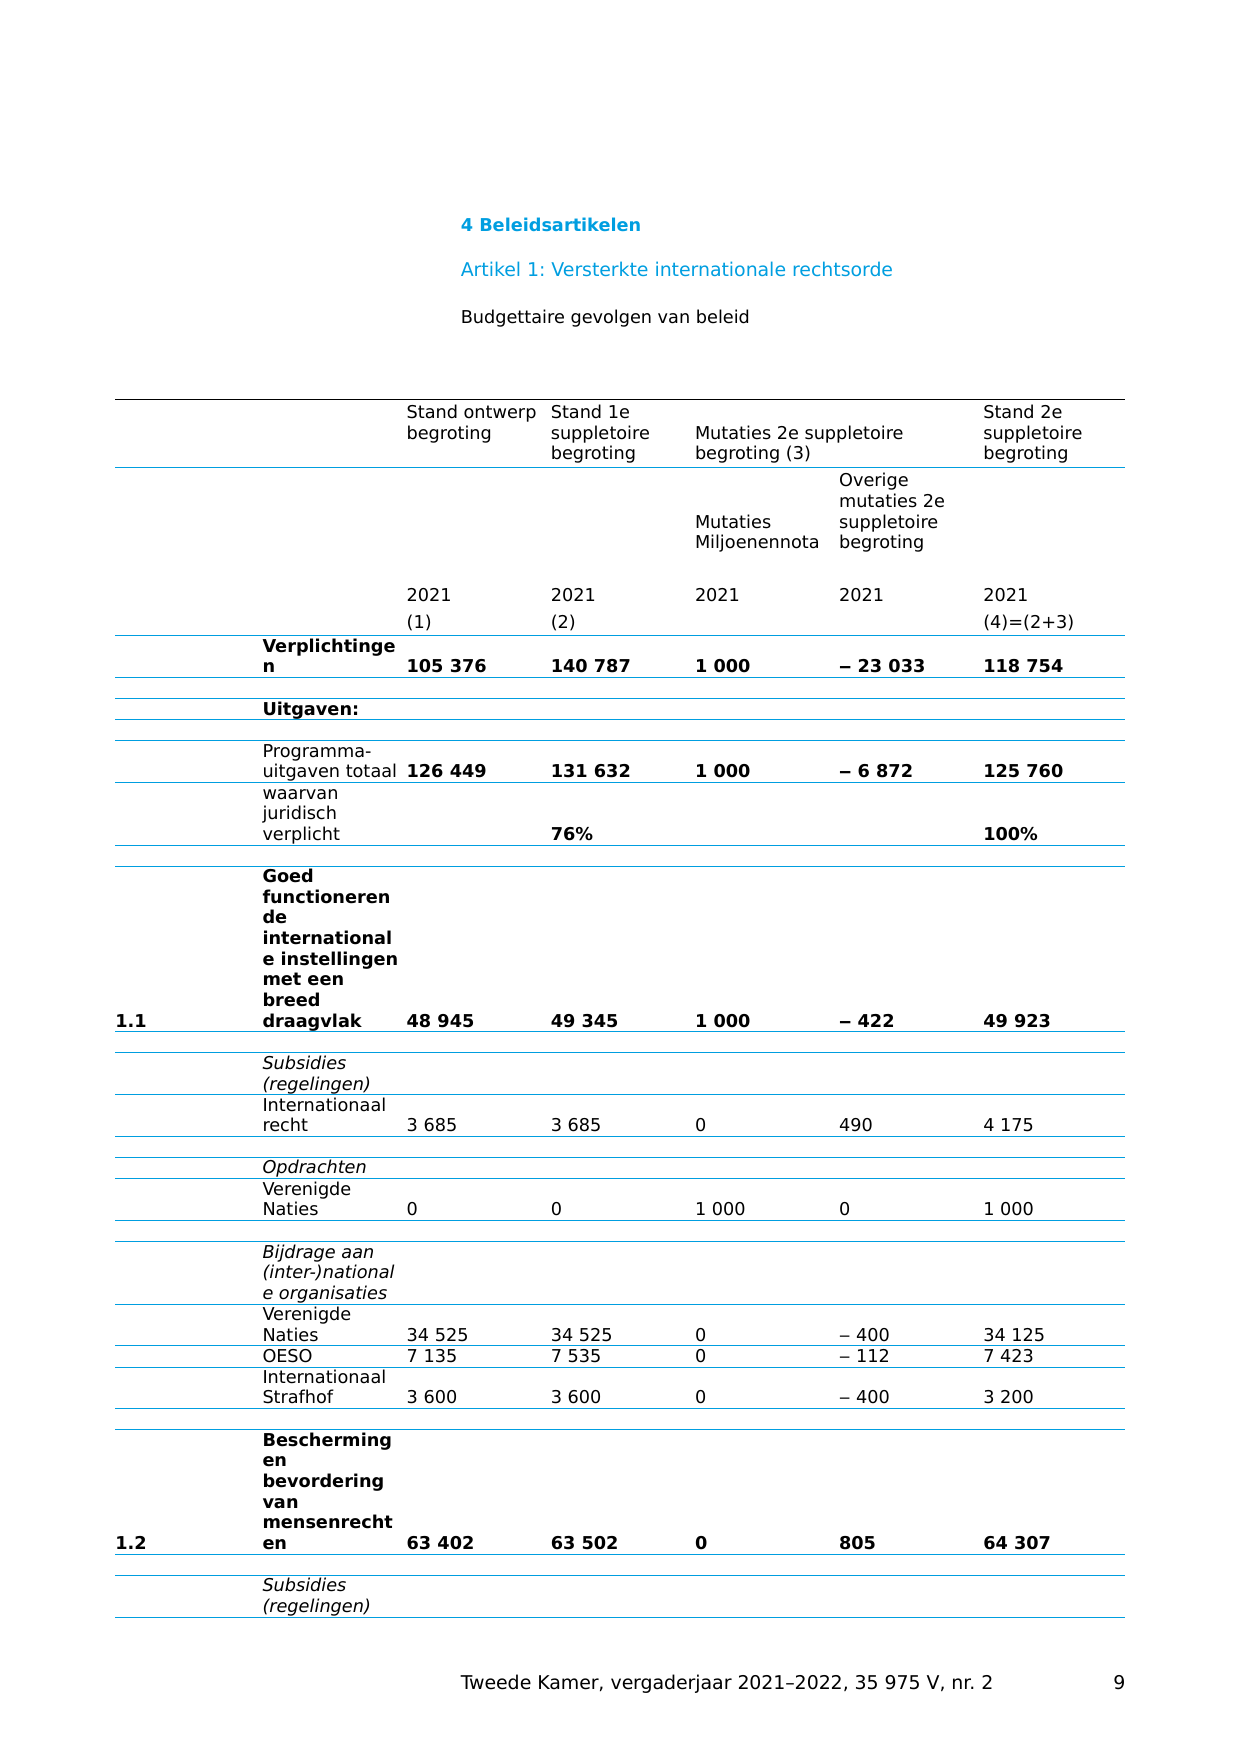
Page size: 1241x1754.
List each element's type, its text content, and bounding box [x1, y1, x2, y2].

table_cell 1.2 [115, 1430, 259, 1553]
table_cell 48 945 [404, 867, 548, 1031]
table_cell [259, 720, 403, 740]
table_cell [836, 783, 980, 844]
table_cell ‒ 112 [836, 1346, 980, 1366]
table_cell 100% [980, 783, 1125, 844]
table_cell 1 000 [980, 1179, 1125, 1220]
table_cell [115, 1368, 259, 1408]
table_cell [115, 678, 259, 698]
table_cell 2021 [548, 582, 692, 609]
table_cell [980, 1242, 1125, 1303]
table_cell Stand 2e suppletoire begroting [980, 400, 1125, 467]
table_cell 3 685 [404, 1095, 548, 1136]
table_cell [115, 1409, 259, 1429]
table_cell (4)=(2+3) [980, 609, 1125, 635]
table_cell [115, 1179, 259, 1220]
table_cell [836, 1555, 980, 1575]
table_cell [115, 1305, 259, 1345]
table_cell [115, 699, 259, 719]
table_cell [980, 720, 1125, 740]
table_cell (1) [404, 609, 548, 635]
table_cell [692, 1032, 836, 1052]
table_cell [115, 1095, 259, 1136]
table_cell [259, 400, 403, 467]
table_cell [404, 1242, 548, 1303]
table_cell 3 600 [404, 1368, 548, 1408]
table_cell [548, 556, 692, 582]
table_cell [548, 1576, 692, 1616]
table_cell [548, 468, 692, 556]
table_cell 7 535 [548, 1346, 692, 1366]
table_cell [404, 556, 548, 582]
table_cell [404, 1032, 548, 1052]
table_cell Opdrachten [259, 1158, 403, 1178]
table_cell [259, 1137, 403, 1157]
table_cell 1.1 [115, 867, 259, 1031]
table_cell [115, 1555, 259, 1575]
table_cell [980, 1032, 1125, 1052]
table_cell [404, 678, 548, 698]
table_cell [404, 1409, 548, 1429]
table_cell [836, 1053, 980, 1094]
table_cell [980, 1053, 1125, 1094]
table_cell 2021 [980, 582, 1125, 609]
table_cell [548, 1409, 692, 1429]
table_cell [548, 1221, 692, 1241]
table_cell [836, 1158, 980, 1178]
table_cell [259, 1409, 403, 1429]
table_cell [259, 468, 403, 556]
table_cell [115, 1053, 259, 1094]
table_cell [980, 1137, 1125, 1157]
table_cell 0 [692, 1305, 836, 1345]
table_cell [836, 678, 980, 698]
table_cell [115, 1137, 259, 1157]
table_cell 2021 [692, 582, 836, 609]
table_cell 0 [692, 1430, 836, 1553]
table_cell [259, 678, 403, 698]
table_cell [404, 720, 548, 740]
table_cell [692, 1137, 836, 1157]
table_cell 34 525 [548, 1305, 692, 1345]
table_cell Subsidies (regelingen) [259, 1576, 403, 1616]
table_cell [980, 678, 1125, 698]
table_cell 64 307 [980, 1430, 1125, 1553]
table_cell [404, 846, 548, 866]
table_cell 1 000 [692, 867, 836, 1031]
table_cell [404, 468, 548, 556]
table_cell 0 [692, 1095, 836, 1136]
table_cell [115, 1576, 259, 1616]
table_cell [692, 846, 836, 866]
table_cell Internationaal Strafhof [259, 1368, 403, 1408]
table_cell 1 000 [692, 1179, 836, 1220]
table_cell 7 423 [980, 1346, 1125, 1366]
table_cell [548, 1032, 692, 1052]
table_cell ‒ 400 [836, 1305, 980, 1345]
table_cell [404, 1158, 548, 1178]
table_cell [404, 699, 548, 719]
table_cell [836, 720, 980, 740]
table_cell [980, 846, 1125, 866]
table_cell Internationaal recht [259, 1095, 403, 1136]
table_cell [115, 741, 259, 782]
table_cell Bijdrage aan (inter-)nationale organisaties [259, 1242, 403, 1303]
table_cell [548, 720, 692, 740]
table_cell 34 525 [404, 1305, 548, 1345]
table_cell 131 632 [548, 741, 692, 782]
table_cell ‒ 6 872 [836, 741, 980, 782]
table_cell 140 787 [548, 636, 692, 677]
table_cell [404, 1576, 548, 1616]
table_cell 49 923 [980, 867, 1125, 1031]
table_cell [115, 1346, 259, 1366]
table_cell [404, 1221, 548, 1241]
table_cell [115, 582, 259, 609]
table_cell Stand ontwerp begroting [404, 400, 548, 467]
table_cell [548, 1158, 692, 1178]
table_cell [836, 1032, 980, 1052]
table_cell ‒ 400 [836, 1368, 980, 1408]
table_cell [692, 720, 836, 740]
table_cell [115, 400, 259, 467]
table_cell [404, 1053, 548, 1094]
table_cell [836, 699, 980, 719]
table_cell 805 [836, 1430, 980, 1553]
table_cell [115, 1158, 259, 1178]
table_cell [692, 1221, 836, 1241]
text Budgettaire gevolgen van beleid [461, 305, 1125, 328]
table_cell Verenigde Naties [259, 1179, 403, 1220]
table_cell [980, 699, 1125, 719]
table_cell [836, 1242, 980, 1303]
table_cell [692, 556, 836, 582]
table_cell [259, 609, 403, 635]
table_cell 34 125 [980, 1305, 1125, 1345]
table_cell [115, 1221, 259, 1241]
table_cell 125 760 [980, 741, 1125, 782]
table_cell [404, 1137, 548, 1157]
table_cell 126 449 [404, 741, 548, 782]
table_cell Stand 1e suppletoire begroting [548, 400, 692, 467]
table_cell Bescherming en bevordering van mensenrechten [259, 1430, 403, 1553]
table_cell Verenigde Naties [259, 1305, 403, 1345]
title Artikel 1: Versterkte internationale rechtsorde [461, 259, 1125, 281]
table_cell [692, 1576, 836, 1616]
table_cell Mutaties 2e suppletoire begroting (3) [692, 400, 980, 467]
table_cell [259, 1555, 403, 1575]
table_cell ‒ 422 [836, 867, 980, 1031]
table_cell [692, 678, 836, 698]
table_cell 0 [548, 1179, 692, 1220]
table_cell [548, 1053, 692, 1094]
table_cell [259, 556, 403, 582]
table_cell [692, 609, 836, 635]
table_cell [548, 1242, 692, 1303]
table_cell [836, 609, 980, 635]
table_cell 118 754 [980, 636, 1125, 677]
table_cell 1 000 [692, 741, 836, 782]
table_cell waarvan juridisch verplicht [259, 783, 403, 844]
table_cell [115, 1242, 259, 1303]
table_cell [548, 678, 692, 698]
table_cell OESO [259, 1346, 403, 1366]
table_cell (2) [548, 609, 692, 635]
table_cell [115, 1032, 259, 1052]
table_cell [548, 1137, 692, 1157]
table_cell [980, 468, 1125, 556]
table_cell [115, 636, 259, 677]
table_cell [548, 699, 692, 719]
table_cell 2021 [404, 582, 548, 609]
table_cell [692, 1053, 836, 1094]
table_cell 0 [404, 1179, 548, 1220]
table_cell [259, 1032, 403, 1052]
table_cell 3 600 [548, 1368, 692, 1408]
table_cell 7 135 [404, 1346, 548, 1366]
table_cell [115, 720, 259, 740]
table_cell Subsidies (regelingen) [259, 1053, 403, 1094]
table_cell ‒ 23 033 [836, 636, 980, 677]
table_cell [980, 1221, 1125, 1241]
table_cell 1 000 [692, 636, 836, 677]
table_cell [692, 1555, 836, 1575]
table_cell 0 [836, 1179, 980, 1220]
table_cell [836, 1409, 980, 1429]
table_cell 490 [836, 1095, 980, 1136]
table_cell [692, 1158, 836, 1178]
table_cell 4 175 [980, 1095, 1125, 1136]
table_cell [980, 1576, 1125, 1616]
table_cell [548, 846, 692, 866]
table_cell [692, 699, 836, 719]
table_cell [259, 1221, 403, 1241]
table_cell [548, 1555, 692, 1575]
table_cell 0 [692, 1368, 836, 1408]
table_cell [980, 556, 1125, 582]
table_cell [259, 582, 403, 609]
table_cell [980, 1409, 1125, 1429]
table_cell [836, 1137, 980, 1157]
table_cell Verplichtingen [259, 636, 403, 677]
table_cell 2021 [836, 582, 980, 609]
table_cell 3 685 [548, 1095, 692, 1136]
table_cell [259, 846, 403, 866]
table_cell [692, 783, 836, 844]
table_cell 63 502 [548, 1430, 692, 1553]
table_cell 0 [692, 1346, 836, 1366]
table_cell Uitgaven: [259, 699, 403, 719]
table_cell 105 376 [404, 636, 548, 677]
table_cell [115, 783, 259, 844]
table_cell [404, 783, 548, 844]
table_header Tabel 7 Budgettaire gevolgen van beleid artikel 1 Versterkte Internationale rechtsorde (Tweede suppletoire begroting) (bedragen x € 1.000) [115, 351, 1125, 399]
table_cell Programma-uitgaven totaal [259, 741, 403, 782]
table_cell [115, 846, 259, 866]
table_cell [115, 609, 259, 635]
table_cell [836, 846, 980, 866]
table_cell [980, 1555, 1125, 1575]
table_cell [980, 1158, 1125, 1178]
table_cell 76% [548, 783, 692, 844]
table_cell [836, 1576, 980, 1616]
table_cell Mutaties Miljoenennota [692, 468, 836, 556]
table_cell 3 200 [980, 1368, 1125, 1408]
table_cell [836, 1221, 980, 1241]
table_cell [836, 556, 980, 582]
table_cell [115, 556, 259, 582]
table_cell 49 345 [548, 867, 692, 1031]
title 4 Beleidsartikelen [461, 213, 1125, 236]
table_cell [692, 1242, 836, 1303]
table_cell [115, 468, 259, 556]
table_cell 63 402 [404, 1430, 548, 1553]
table_cell Goed functionerende internationale instellingen met een breed draagvlak [259, 867, 403, 1031]
table_cell [404, 1555, 548, 1575]
table_cell [692, 1409, 836, 1429]
table_cell Overige mutaties 2e suppletoire begroting [836, 468, 980, 556]
